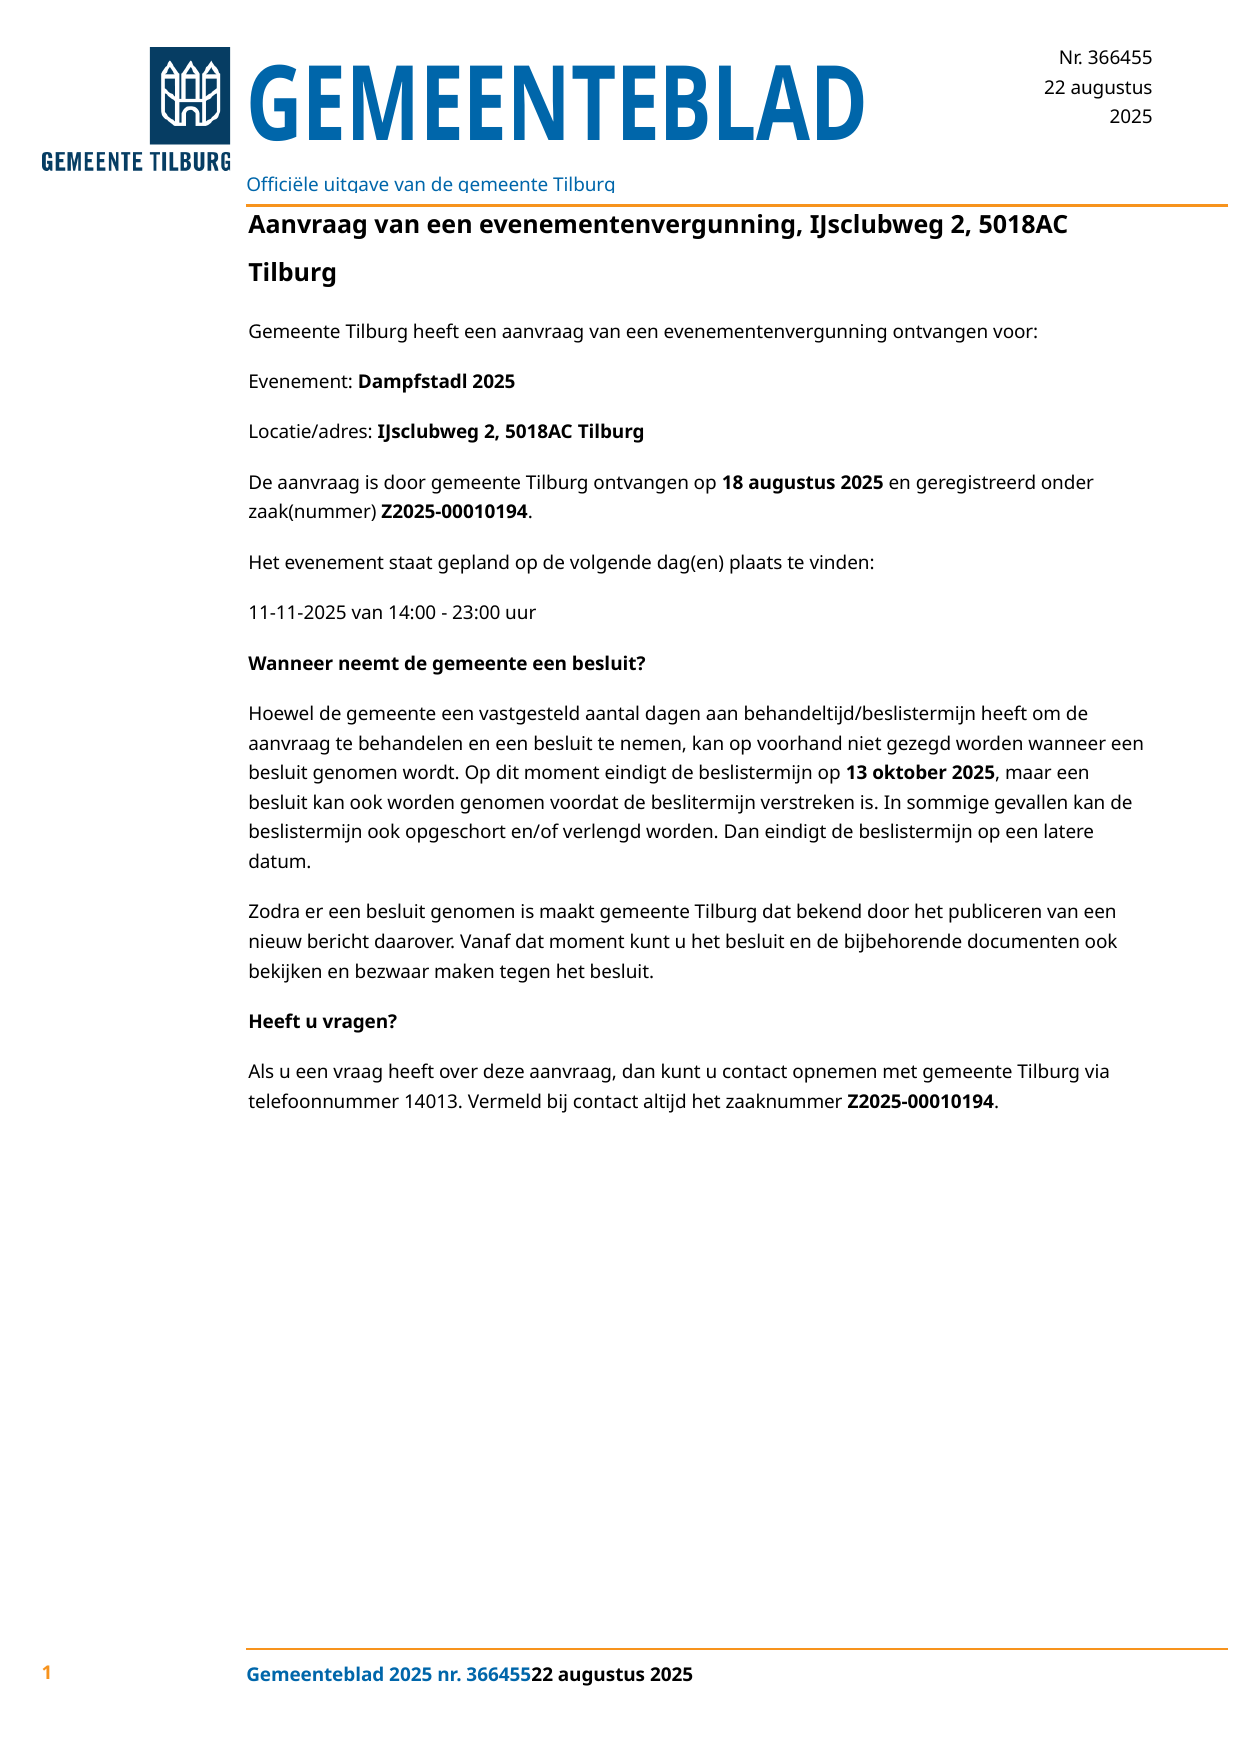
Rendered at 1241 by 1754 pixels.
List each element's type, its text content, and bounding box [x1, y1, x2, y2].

text De aanvraag is door gemeente Tilburg ontvangen op 18 augustus 2025 en geregistreerd onder zaak(nummer) Z2025-00010194. [248, 469, 1152, 524]
text Heeft u vragen? [248, 1008, 1152, 1034]
text Het evenement staat gepland op de volgende dag(en) plaats te vinden: [248, 549, 1152, 575]
text Als u een vraag heeft over deze aanvraag, dan kunt u contact opnemen met gemeente Tilburg via telefoonnummer 14013. Vermeld bij contact altijd het zaaknummer Z2025-00010194. [248, 1059, 1152, 1114]
text 11-11-2025 van 14:00 - 23:00 uur [248, 599, 1152, 625]
text Wanneer neemt de gemeente een besluit? [248, 650, 1152, 676]
text Aanvraag van een evenementenvergunning, IJsclubweg 2, 5018AC Tilburg [248, 207, 1152, 288]
text Gemeente Tilburg heeft een aanvraag van een evenementenvergunning ontvangen voor: [248, 318, 1152, 344]
text Evenement: Dampfstadl 2025 [248, 368, 1152, 394]
text Hoewel de gemeente een vastgesteld aantal dagen aan behandeltijd/beslistermijn heeft om de aanvraag te behandelen en een besluit te nemen, kan op voorhand niet gezegd worden wanneer een besluit genomen wordt. Op dit moment eindigt de beslistermijn op 13 oktober 2025, maar een besluit kan ook worden genomen voordat de beslitermijn verstreken is. In sommige gevallen kan de beslistermijn ook opgeschort en/of verlengd worden. Dan eindigt de beslistermijn op een latere datum. [248, 700, 1152, 874]
picture [41, 47, 231, 172]
text Zodra er een besluit genomen is maakt gemeente Tilburg dat bekend door het publiceren van een nieuw bericht daarover. Vanaf dat moment kunt u het besluit en de bijbehorende documenten ook bekijken en bezwaar maken tegen het besluit. [248, 899, 1152, 984]
text Locatie/adres: IJsclubweg 2, 5018AC Tilburg [248, 419, 1152, 444]
